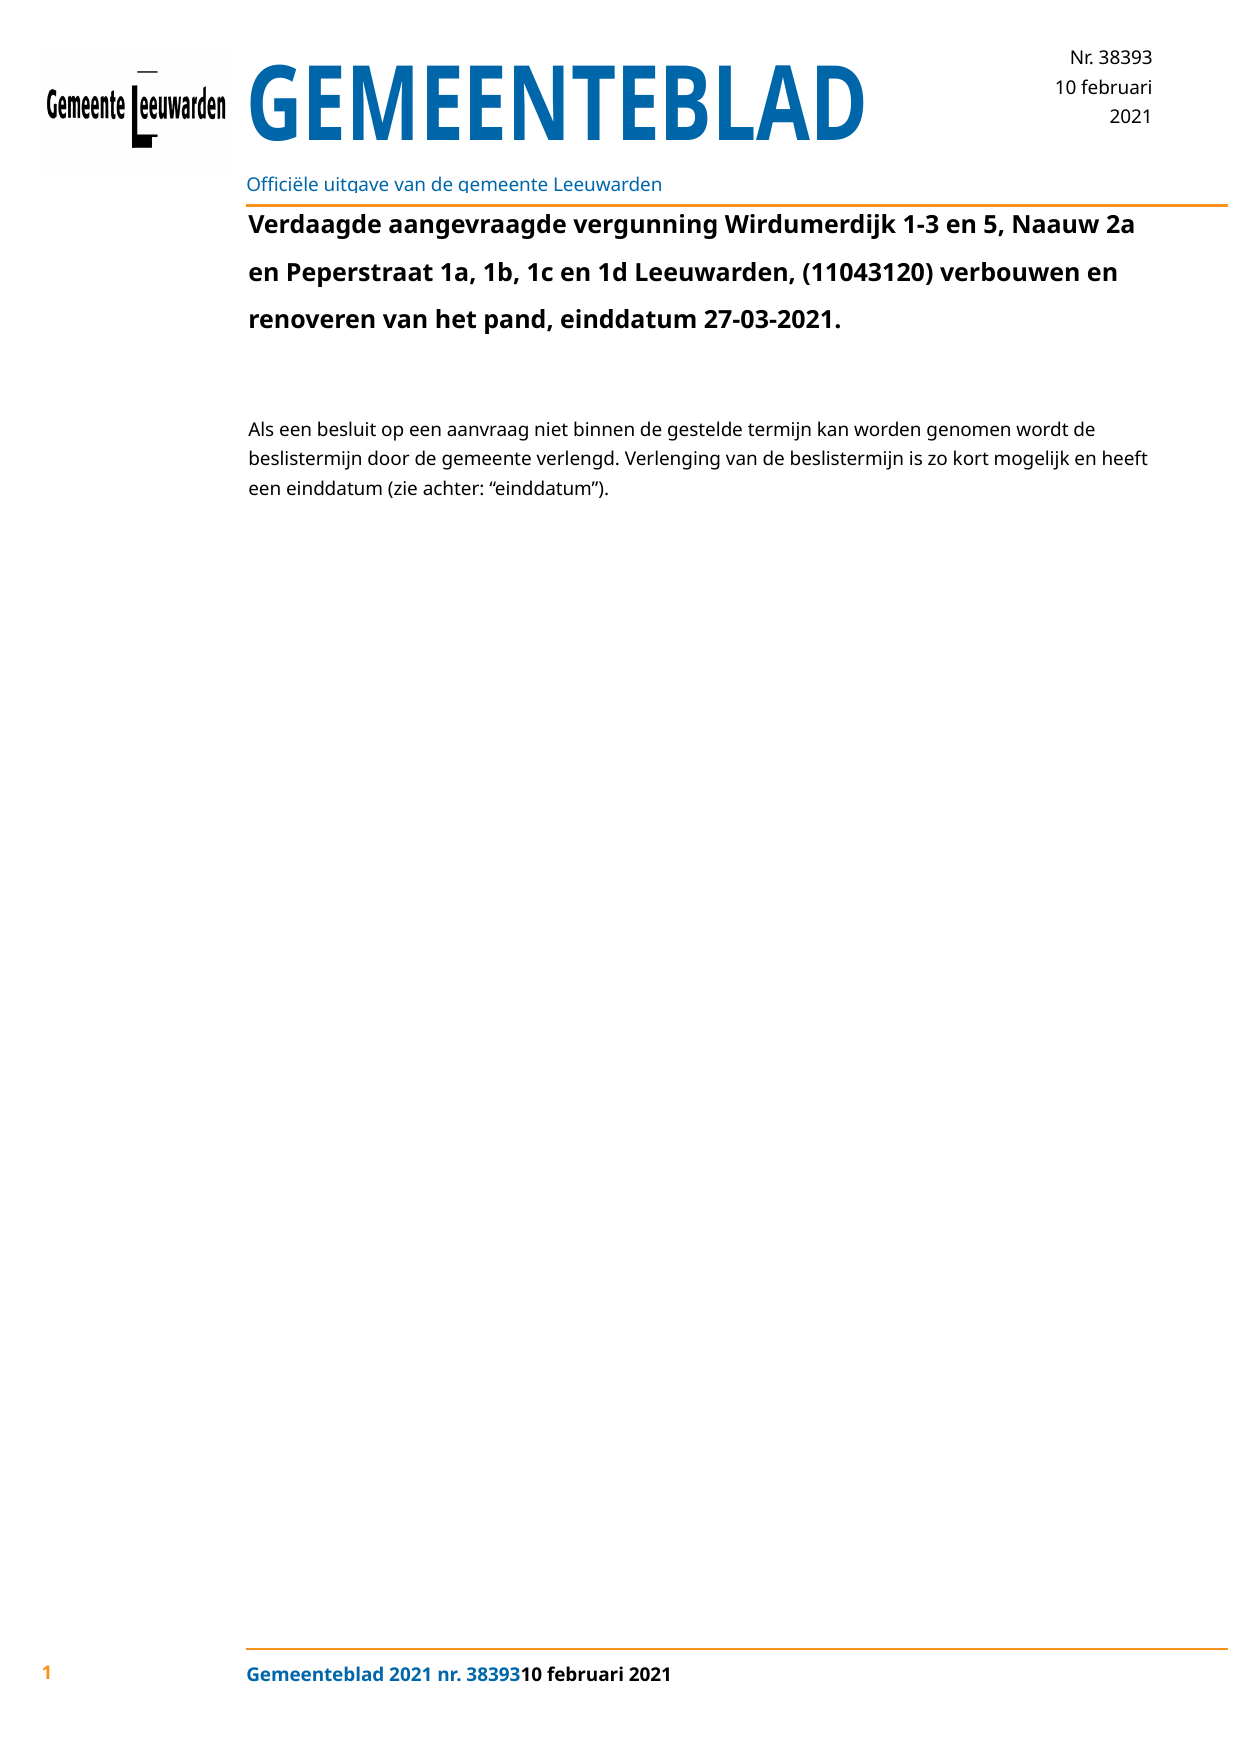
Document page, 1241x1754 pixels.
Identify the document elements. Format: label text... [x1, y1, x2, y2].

text Als een besluit op een aanvraag niet binnen de gestelde termijn kan worden genomen wordt de beslistermijn door de gemeente verlengd. Verlenging van de beslistermijn is zo kort mogelijk en heeft een einddatum (zie achter: “einddatum”). [248, 416, 1152, 501]
text Verdaagde aangevraagde vergunning Wirdumerdijk 1-3 en 5, Naauw 2a en Peperstraat 1a, 1b, 1c en 1d Leeuwarden, (11043120) verbouwen en renoveren van het pand, einddatum 27-03-2021. [248, 207, 1152, 336]
picture [41, 47, 231, 172]
